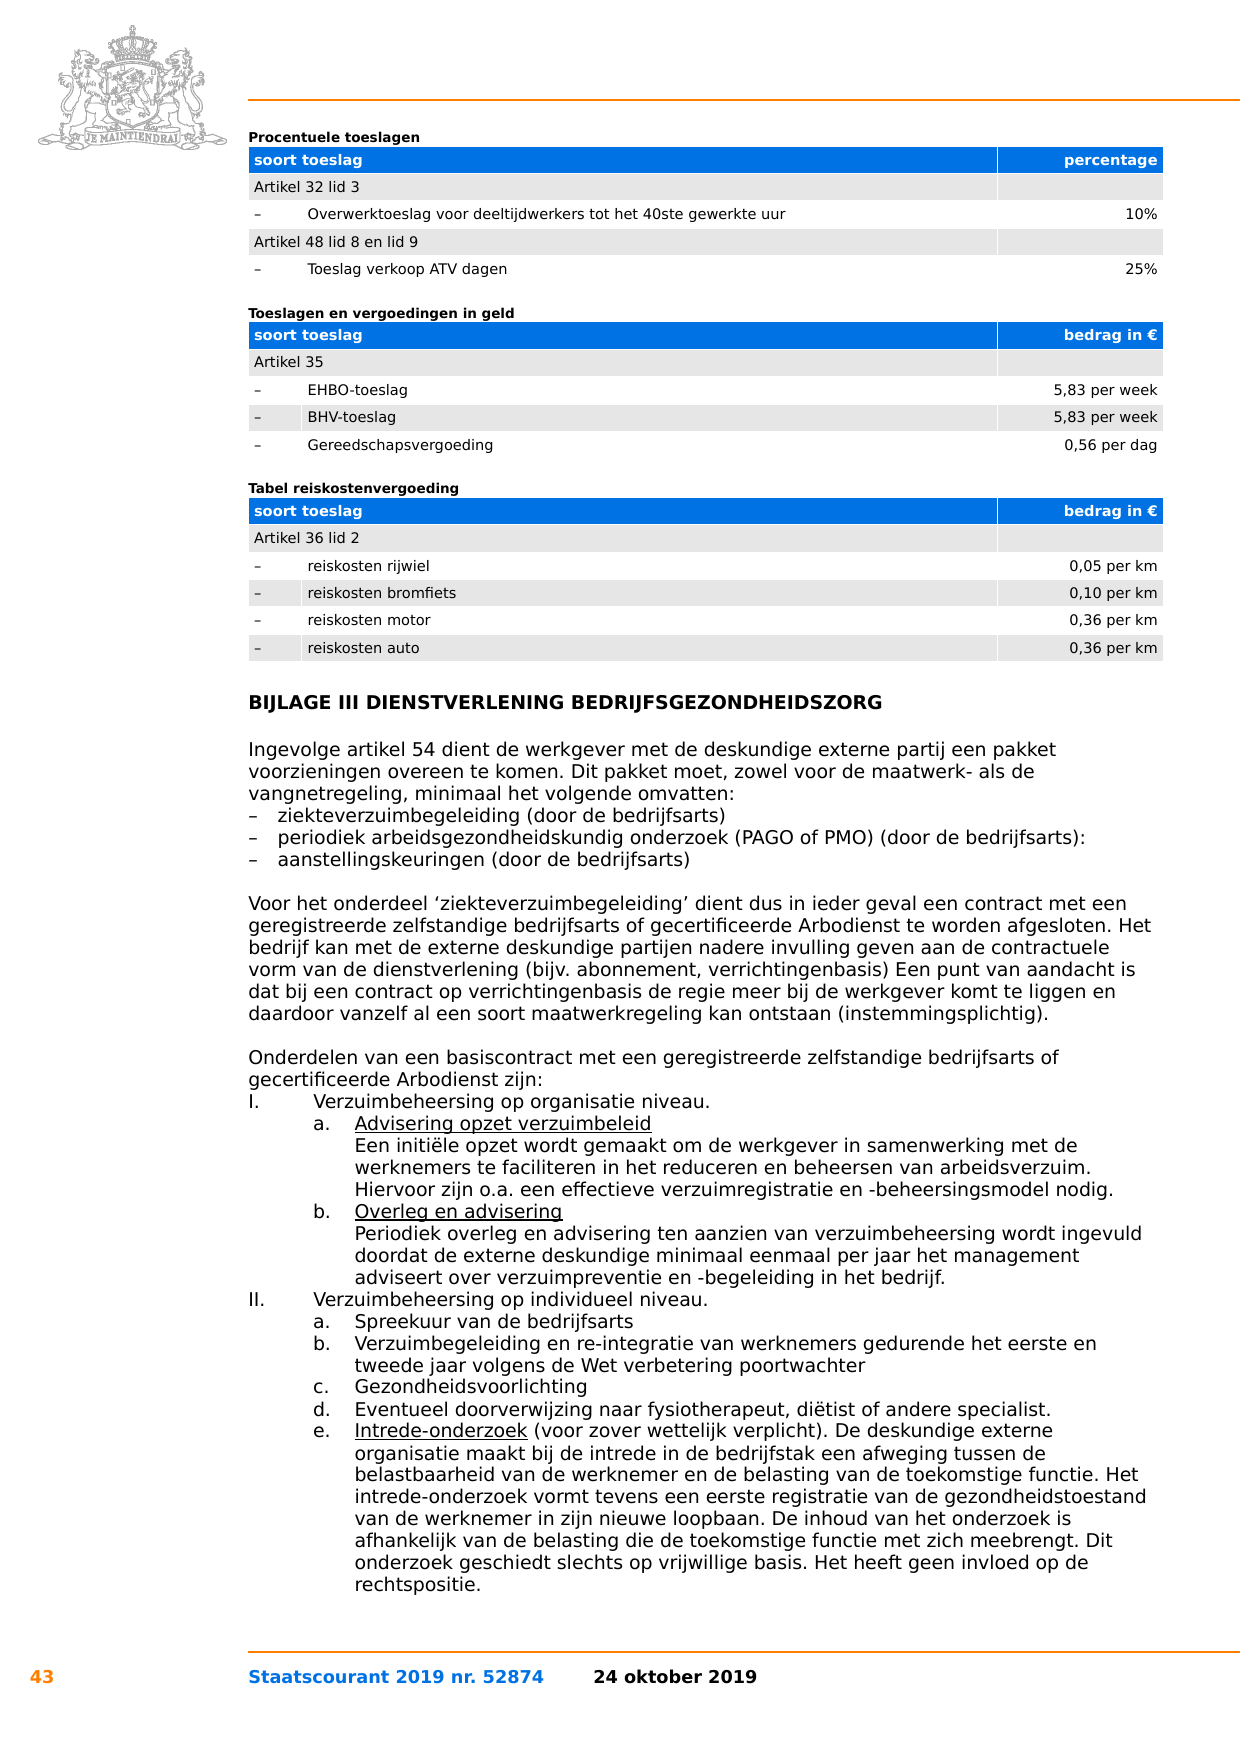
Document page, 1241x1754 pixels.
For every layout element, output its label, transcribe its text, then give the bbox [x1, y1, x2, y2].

table_cell – [249, 553, 301, 579]
table_cell 0,05 per km [998, 553, 1163, 579]
table_header Toeslagen en vergoedingen in geld [248, 306, 1163, 321]
table_cell reiskosten motor [302, 608, 997, 634]
table_cell soort toeslag [249, 322, 997, 349]
table_cell bedrag in € [998, 498, 1163, 524]
text II. Verzuimbeheersing op individueel niveau. [248, 1288, 1163, 1311]
text I. Verzuimbeheersing op organisatie niveau. [248, 1091, 1163, 1113]
picture [38, 25, 227, 150]
text Voor het onderdeel ‘ziekteverzuimbegeleiding’ dient dus in ieder geval een contract met een geregistreerde zelfstandige bedrijfsarts of gecertificeerde Arbodienst te worden afgesloten. Het bedrijf kan met de externe deskundige partijen nadere invulling geven aan de contractuele vorm van de dienstverlening (bijv. abonnement, verrichtingenbasis) Een punt van aandacht is dat bij een contract op verrichtingenbasis de regie meer bij de werkgever komt te liggen en daardoor vanzelf al een soort maatwerkregeling kan ontstaan (instemmingsplichtig). [248, 893, 1163, 1025]
table_cell 0,36 per km [998, 608, 1163, 634]
table_cell – [249, 256, 301, 283]
table_cell soort toeslag [249, 147, 997, 173]
table_cell – [249, 201, 301, 228]
table_cell 10% [998, 201, 1163, 228]
text c. Gezondheidsvoorlichting [313, 1376, 1163, 1398]
table_header Tabel reiskostenvergoeding [248, 481, 1163, 497]
table_cell soort toeslag [249, 498, 997, 524]
table_cell 0,36 per km [998, 635, 1163, 661]
table_cell [998, 229, 1163, 255]
text e. Intrede-onderzoek (voor zover wettelijk verplicht). De deskundige externe organisatie maakt bij de intrede in de bedrijfstak een afweging tussen de belastbaarheid van de werknemer en de belasting van de toekomstige functie. Het intrede-onderzoek vormt tevens een eerste registratie van de gezondheidstoestand van de werknemer in zijn nieuwe loopbaan. De inhoud van het onderzoek is afhankelijk van de belasting die de toekomstige functie met zich meebrengt. Dit onderzoek geschiedt slechts op vrijwillige basis. Het heeft geen invloed op de rechtspositie. [313, 1420, 1163, 1596]
table_cell – [249, 377, 301, 403]
text b. Overleg en advisering [313, 1201, 1163, 1223]
table_cell – [249, 432, 301, 458]
text Een initiële opzet wordt gemaakt om de werkgever in samenwerking met de werknemers te faciliteren in het reduceren en beheersen van arbeidsverzuim. Hiervoor zijn o.a. een effectieve verzuimregistratie en -beheersingsmodel nodig. [354, 1135, 1163, 1201]
table_cell EHBO-toeslag [302, 377, 997, 403]
table_cell Overwerktoeslag voor deeltijdwerkers tot het 40ste gewerkte uur [302, 201, 997, 228]
table_cell – [249, 635, 301, 661]
subtitle BIJLAGE III DIENSTVERLENING BEDRIJFSGEZONDHEIDSZORG [248, 692, 1163, 714]
table_cell Artikel 48 lid 8 en lid 9 [249, 229, 997, 255]
text Ingevolge artikel 54 dient de werkgever met de deskundige externe partij een pakket voorzieningen overeen te komen. Dit pakket moet, zowel voor de maatwerk- als de vangnetregeling, minimaal het volgende omvatten: [248, 739, 1163, 805]
table_cell 0,10 per km [998, 580, 1163, 606]
text – aanstellingskeuringen (door de bedrijfsarts) [248, 849, 1163, 871]
table_cell Artikel 36 lid 2 [249, 525, 997, 552]
table_cell reiskosten auto [302, 635, 997, 661]
table_cell 5,83 per week [998, 405, 1163, 431]
text a. Spreekuur van de bedrijfsarts [313, 1311, 1163, 1332]
table_cell Toeslag verkoop ATV dagen [302, 256, 997, 283]
table_cell – [249, 608, 301, 634]
table_cell BHV-toeslag [302, 405, 997, 431]
table_cell Artikel 35 [249, 350, 997, 376]
text – ziekteverzuimbegeleiding (door de bedrijfsarts) [248, 805, 1163, 827]
table_cell Artikel 32 lid 3 [249, 174, 997, 200]
table_cell 5,83 per week [998, 377, 1163, 403]
table_cell 25% [998, 256, 1163, 283]
table_cell 0,56 per dag [998, 432, 1163, 458]
table_cell [998, 525, 1163, 552]
text Periodiek overleg en advisering ten aanzien van verzuimbeheersing wordt ingevuld doordat de externe deskundige minimaal eenmaal per jaar het management adviseert over verzuimpreventie en -begeleiding in het bedrijf. [354, 1223, 1163, 1288]
table_cell reiskosten rijwiel [302, 553, 997, 579]
table_cell [998, 350, 1163, 376]
table_cell reiskosten bromfiets [302, 580, 997, 606]
table_cell – [249, 580, 301, 606]
table_cell [998, 174, 1163, 200]
table_cell bedrag in € [998, 322, 1163, 349]
text b. Verzuimbegeleiding en re-integratie van werknemers gedurende het eerste en tweede jaar volgens de Wet verbetering poortwachter [313, 1332, 1163, 1376]
text Onderdelen van een basiscontract met een geregistreerde zelfstandige bedrijfsarts of gecertificeerde Arbodienst zijn: [248, 1047, 1163, 1091]
table_cell – [249, 405, 301, 431]
table_header Procentuele toeslagen [248, 130, 1163, 146]
table_cell Gereedschapsvergoeding [302, 432, 997, 458]
text a. Advisering opzet verzuimbeleid [313, 1113, 1163, 1135]
table_cell percentage [998, 147, 1163, 173]
text – periodiek arbeidsgezondheidskundig onderzoek (PAGO of PMO) (door de bedrijfsarts): [248, 827, 1163, 849]
text d. Eventueel doorverwijzing naar fysiotherapeut, diëtist of andere specialist. [313, 1398, 1163, 1420]
